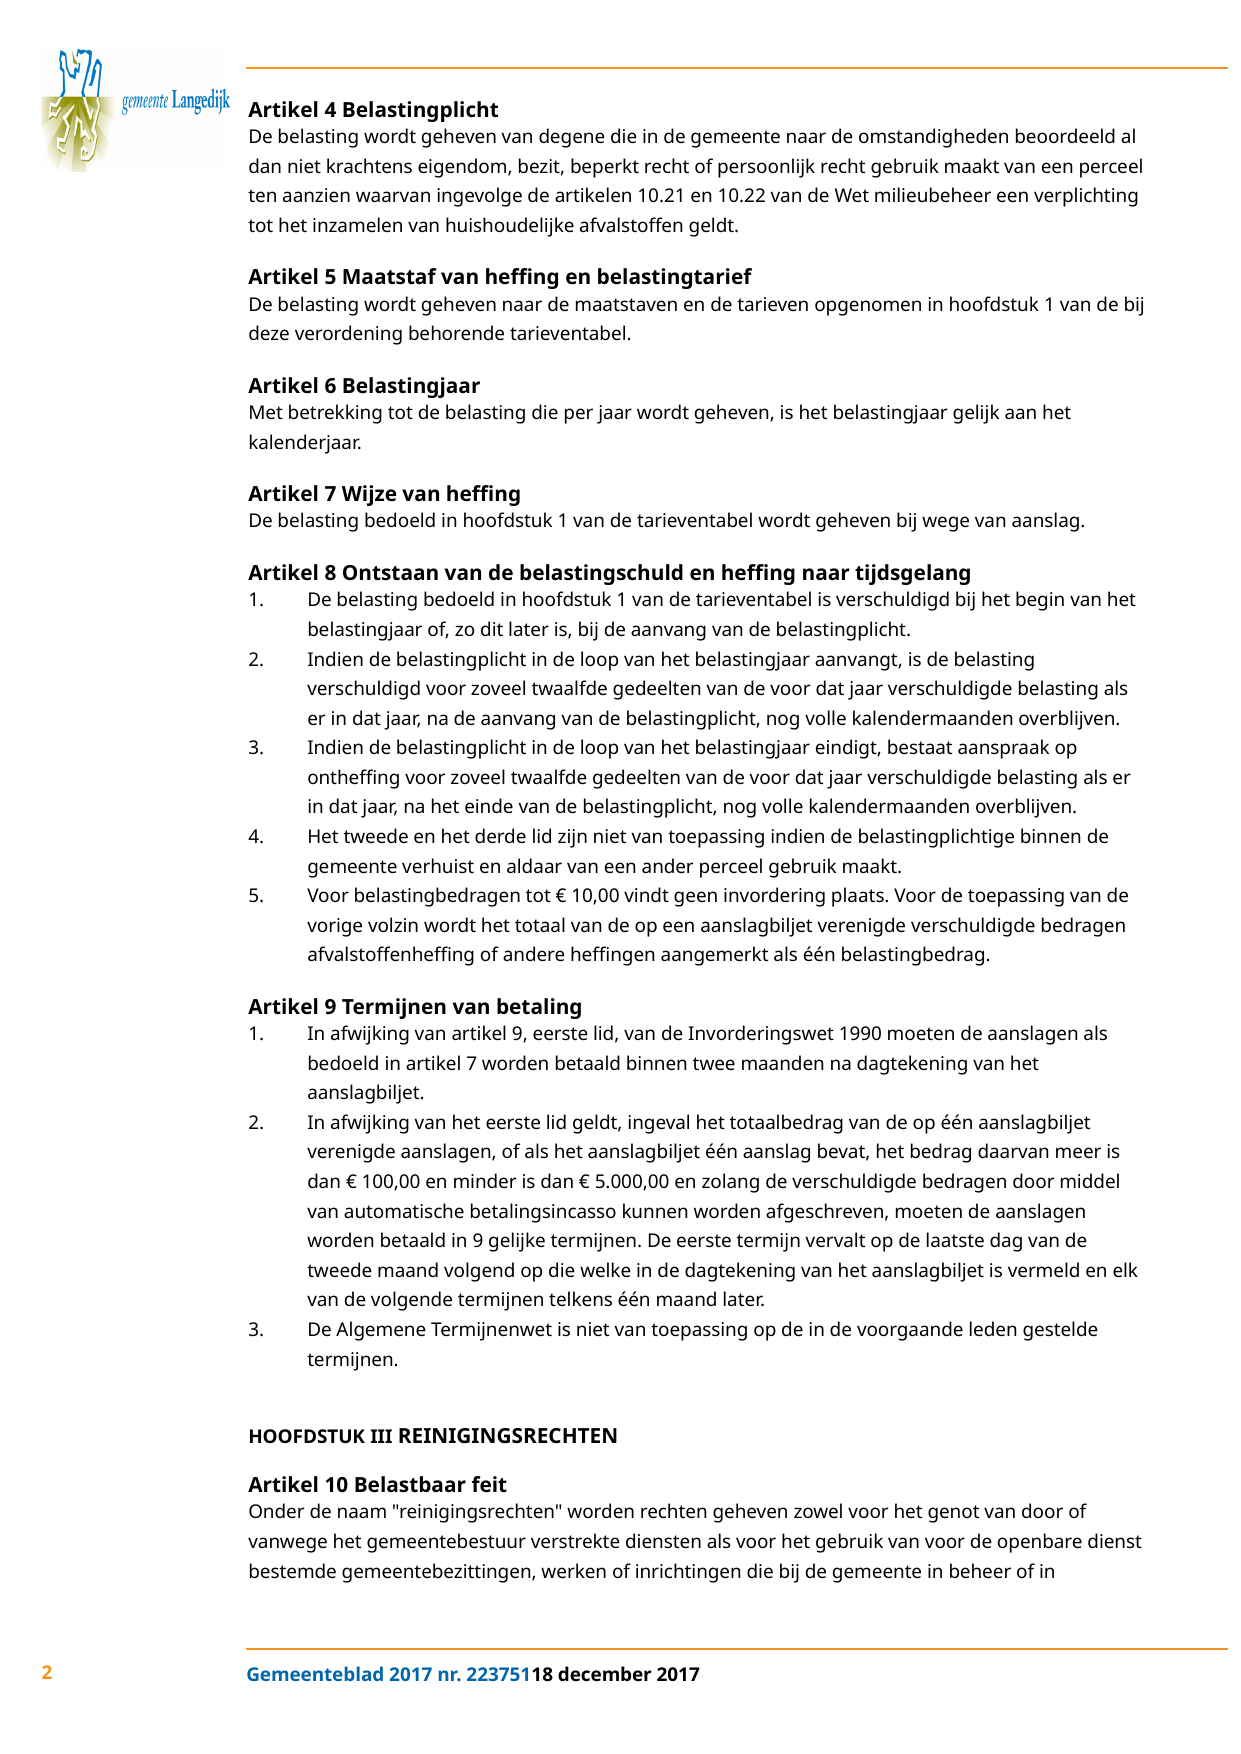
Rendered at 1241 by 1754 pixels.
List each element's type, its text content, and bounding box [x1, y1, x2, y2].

text Artikel 7 Wijze van heffing [248, 479, 1152, 508]
list In afwijking van artikel 9, eerste lid, van de Invorderingswet 1990 moeten de aanslagen als bedoeld in artikel 7 worden betaald binnen twee maanden na dagtekening van het aanslagbiljet. [248, 1020, 1152, 1105]
picture [41, 47, 231, 172]
text Artikel 5 Maatstaf van heffing en belastingtarief [248, 262, 1152, 291]
text Met betrekking tot de belasting die per jaar wordt geheven, is het belastingjaar gelijk aan het kalenderjaar. [248, 399, 1152, 454]
text Artikel 4 Belastingplicht [248, 95, 1152, 123]
list De belasting bedoeld in hoofdstuk 1 van de tarieventabel is verschuldigd bij het begin van het belastingjaar of, zo dit later is, bij de aanvang van de belastingplicht. [248, 587, 1152, 642]
text Artikel 10 Belastbaar feit [248, 1470, 1152, 1499]
list De Algemene Termijnenwet is niet van toepassing op de in de voorgaande leden gestelde termijnen. [248, 1316, 1152, 1372]
text Artikel 9 Termijnen van betaling [248, 992, 1152, 1020]
text Onder de naam "reinigingsrechten" worden rechten geheven zowel voor het genot van door of vanwege het gemeentebestuur verstrekte diensten als voor het gebruik van voor de openbare dienst bestemde gemeentebezittingen, werken of inrichtingen die bij de gemeente in beheer of in [248, 1499, 1152, 1584]
text Artikel 6 Belastingjaar [248, 371, 1152, 399]
text HOOFDSTUK III REINIGINGSRECHTEN [248, 1421, 1152, 1449]
text De belasting wordt geheven naar de maatstaven en de tarieven opgenomen in hoofdstuk 1 van de bij deze verordening behorende tarieventabel. [248, 291, 1152, 346]
text De belasting bedoeld in hoofdstuk 1 van de tarieventabel wordt geheven bij wege van aanslag. [248, 508, 1152, 533]
text Artikel 8 Ontstaan van de belastingschuld en heffing naar tijdsgelang [248, 558, 1152, 587]
text De belasting wordt geheven van degene die in de gemeente naar de omstandigheden beoordeeld al dan niet krachtens eigendom, bezit, beperkt recht of persoonlijk recht gebruik maakt van een perceel ten aanzien waarvan ingevolge de artikelen 10.21 en 10.22 van de Wet milieubeheer een verplichting tot het inzamelen van huishoudelijke afvalstoffen geldt. [248, 123, 1152, 238]
list Het tweede en het derde lid zijn niet van toepassing indien de belastingplichtige binnen de gemeente verhuist en aldaar van een ander perceel gebruik maakt. [248, 823, 1152, 878]
list Indien de belastingplicht in de loop van het belastingjaar aanvangt, is de belasting verschuldigd voor zoveel twaalfde gedeelten van de voor dat jaar verschuldigde belasting als er in dat jaar, na de aanvang van de belastingplicht, nog volle kalendermaanden overblijven. [248, 646, 1152, 731]
list Voor belastingbedragen tot € 10,00 vindt geen invordering plaats. Voor de toepassing van de vorige volzin wordt het totaal van de op een aanslagbiljet verenigde verschuldigde bedragen afvalstoffenheffing of andere heffingen aangemerkt als één belastingbedrag. [248, 882, 1152, 967]
list In afwijking van het eerste lid geldt, ingeval het totaalbedrag van de op één aanslagbiljet verenigde aanslagen, of als het aanslagbiljet één aanslag bevat, het bedrag daarvan meer is dan € 100,00 en minder is dan € 5.000,00 en zolang de verschuldigde bedragen door middel van automatische betalingsincasso kunnen worden afgeschreven, moeten de aanslagen worden betaald in 9 gelijke termijnen. De eerste termijn vervalt op de laatste dag van de tweede maand volgend op die welke in de dagtekening van het aanslagbiljet is vermeld en elk van de volgende termijnen telkens één maand later. [248, 1109, 1152, 1312]
list Indien de belastingplicht in de loop van het belastingjaar eindigt, bestaat aanspraak op ontheffing voor zoveel twaalfde gedeelten van de voor dat jaar verschuldigde belasting als er in dat jaar, na het einde van de belastingplicht, nog volle kalendermaanden overblijven. [248, 734, 1152, 819]
